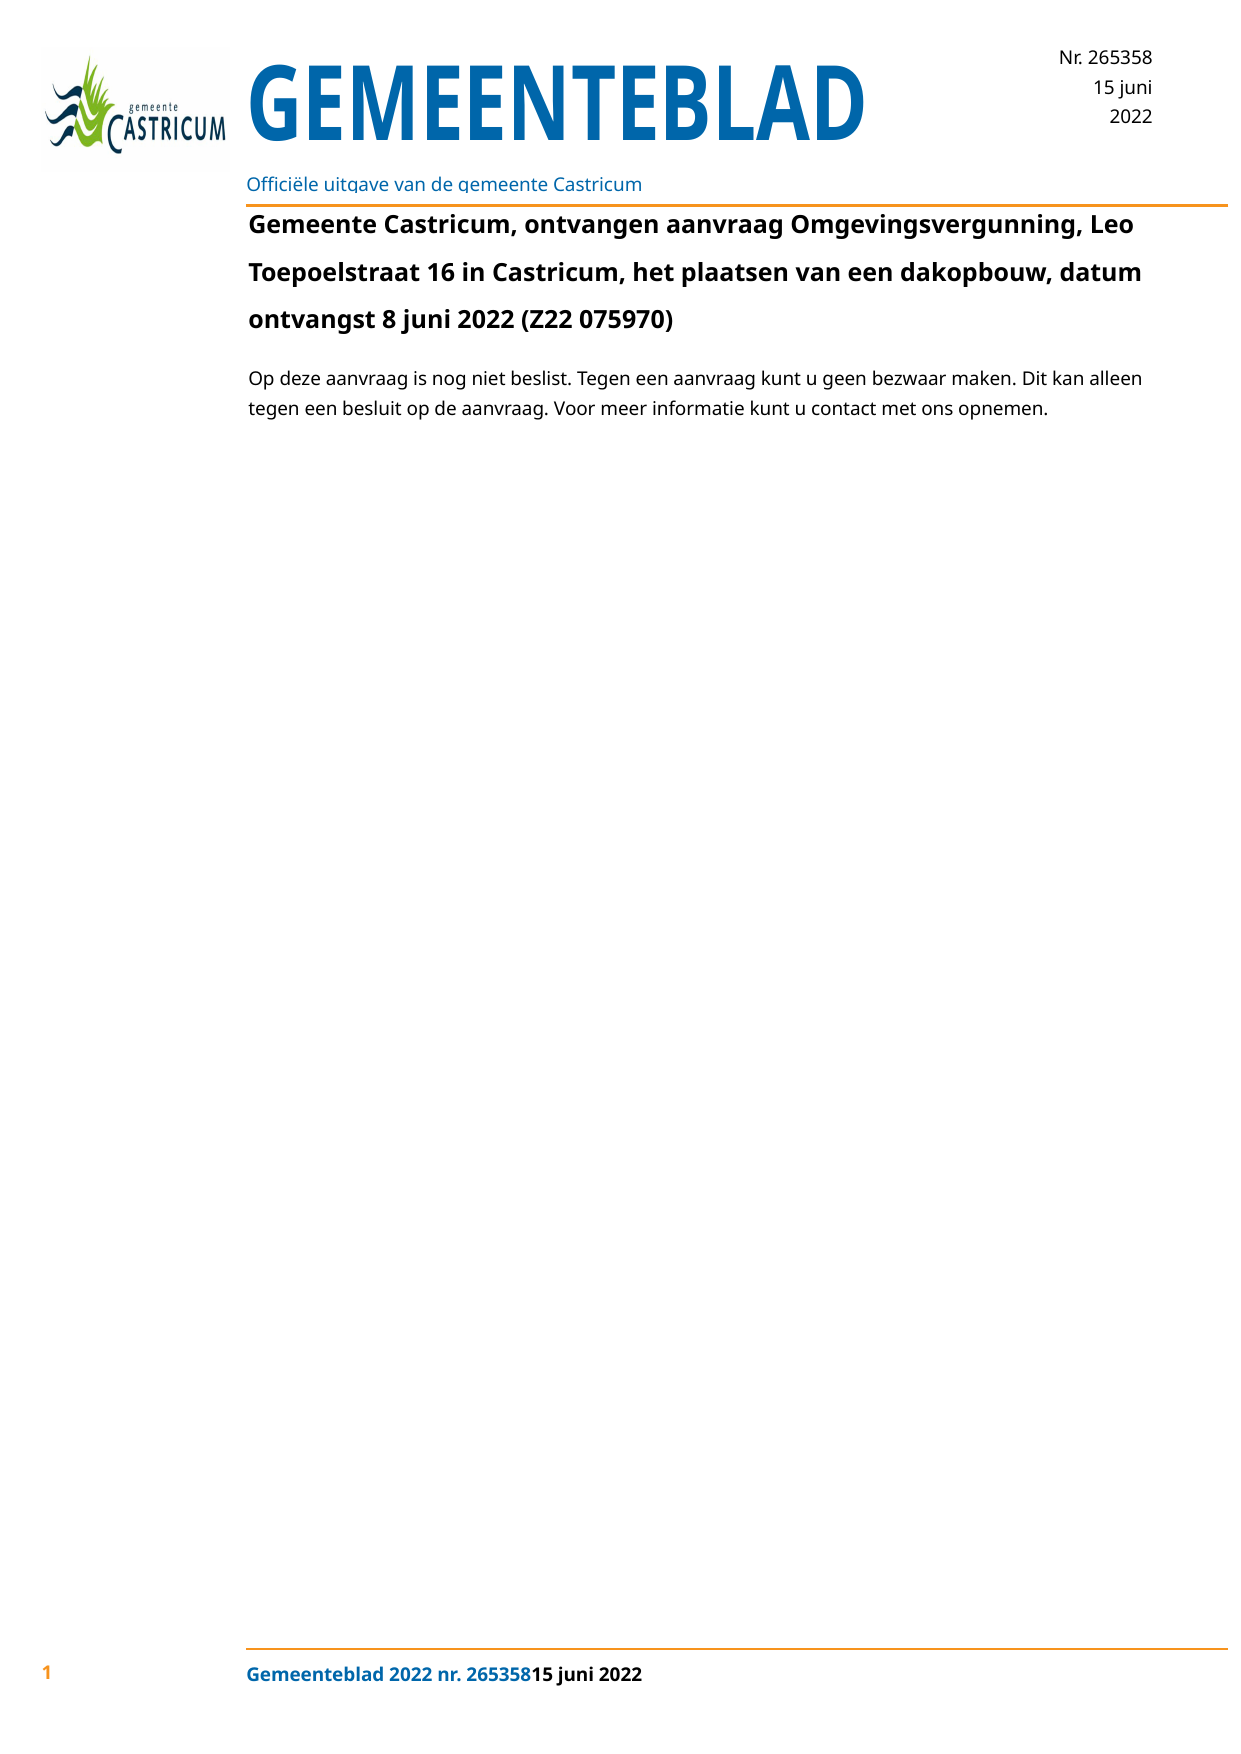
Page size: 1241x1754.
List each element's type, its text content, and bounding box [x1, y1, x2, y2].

picture [41, 47, 231, 172]
text Op deze aanvraag is nog niet beslist. Tegen een aanvraag kunt u geen bezwaar maken. Dit kan alleen tegen een besluit op de aanvraag. Voor meer informatie kunt u contact met ons opnemen. [248, 366, 1152, 421]
text Gemeente Castricum, ontvangen aanvraag Omgevingsvergunning, Leo Toepoelstraat 16 in Castricum, het plaatsen van een dakopbouw, datum ontvangst 8 juni 2022 (Z22 075970) [248, 207, 1152, 336]
